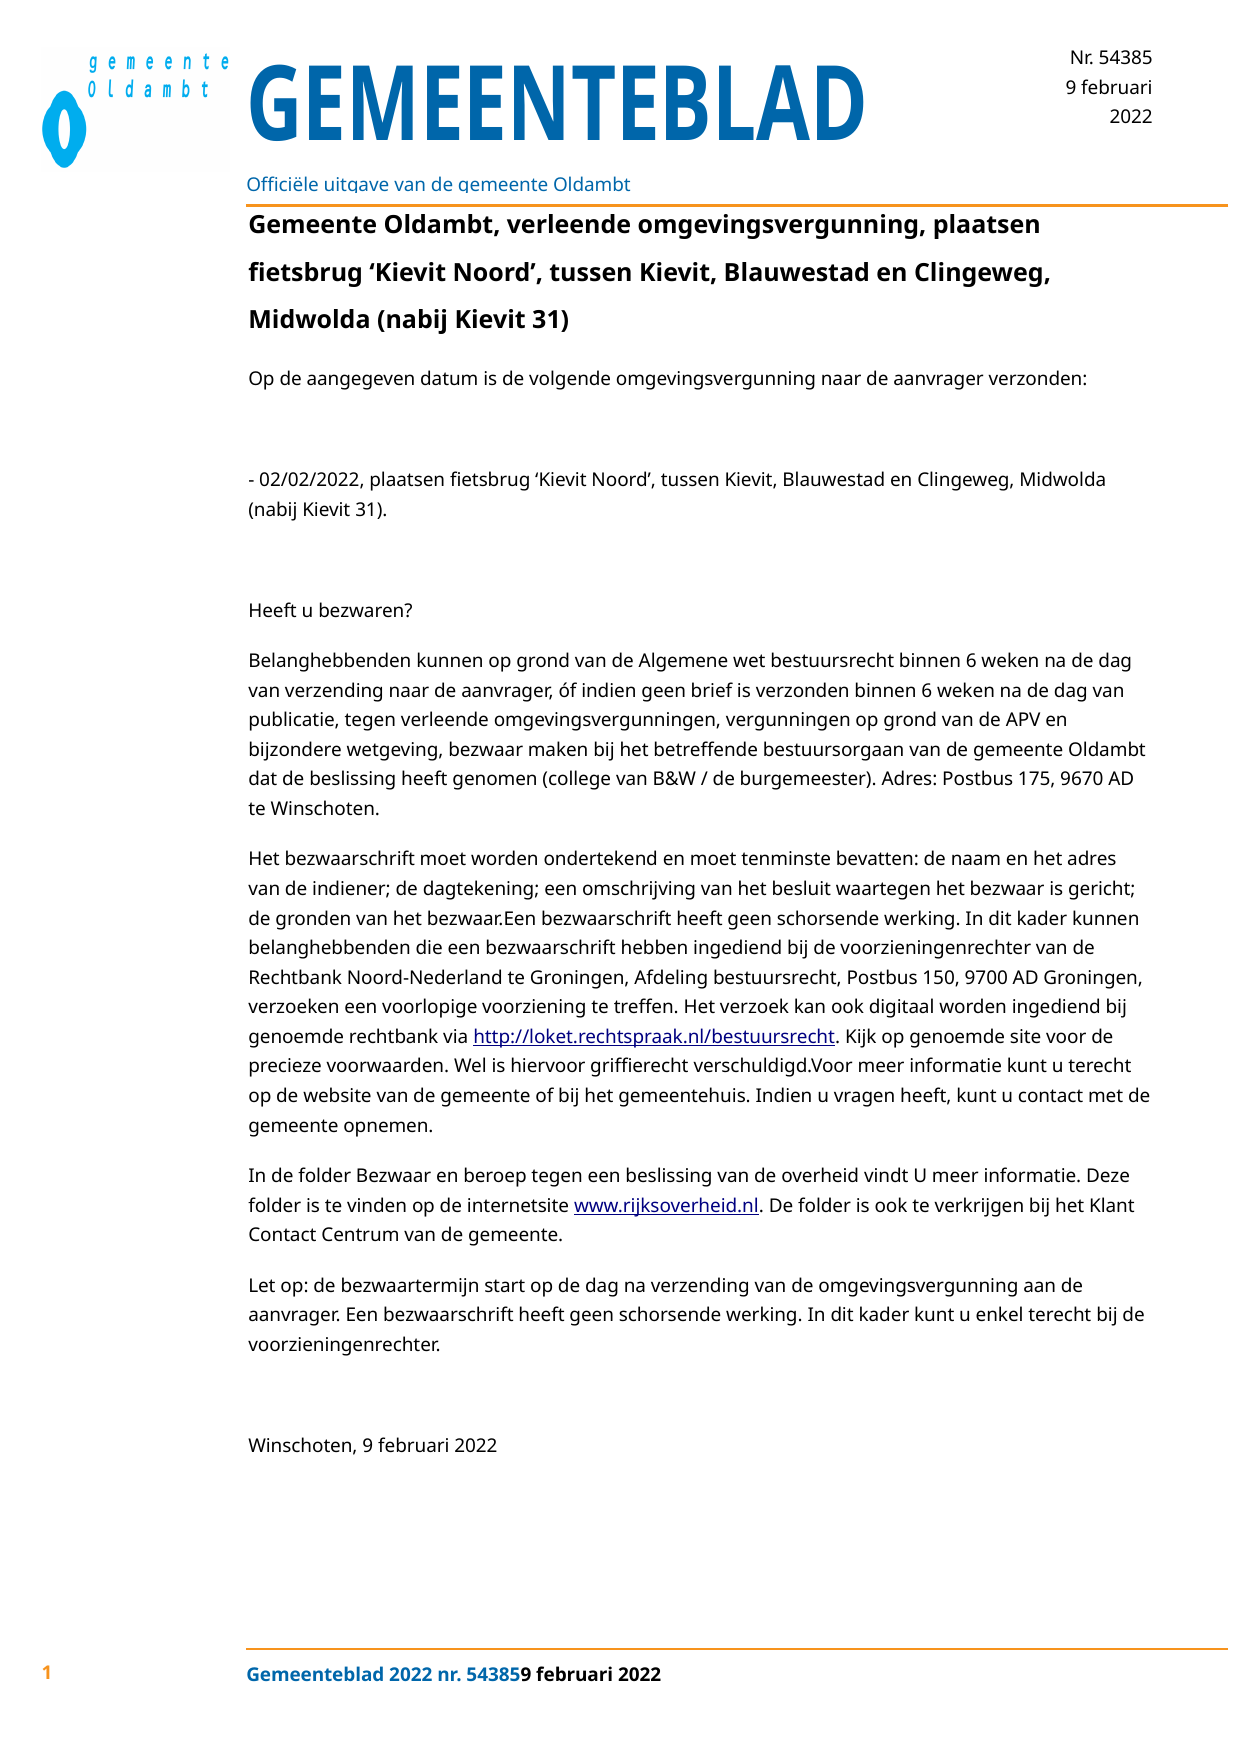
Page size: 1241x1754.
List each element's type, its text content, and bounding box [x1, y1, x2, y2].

text Let op: de bezwaartermijn start op de dag na verzending van de omgevingsvergunning aan de aanvrager. Een bezwaarschrift heeft geen schorsende werking. In dit kader kunt u enkel terecht bij de voorzieningenrechter. [248, 1272, 1152, 1357]
picture [41, 47, 231, 172]
text Heeft u bezwaren? [248, 597, 1152, 622]
text - 02/02/2022, plaatsen fietsbrug ‘Kievit Noord’, tussen Kievit, Blauwestad en Clingeweg, Midwolda (nabij Kievit 31). [248, 466, 1152, 522]
text In de folder Bezwaar en beroep tegen een beslissing van de overheid vindt U meer informatie. Deze folder is te vinden op de internetsite www.rijksoverheid.nl. De folder is ook te verkrijgen bij het Klant Contact Centrum van de gemeente. [248, 1162, 1152, 1247]
text Belanghebbenden kunnen op grond van de Algemene wet bestuursrecht binnen 6 weken na de dag van verzending naar de aanvrager, óf indien geen brief is verzonden binnen 6 weken na de dag van publicatie, tegen verleende omgevingsvergunningen, vergunningen op grond van de APV en bijzondere wetgeving, bezwaar maken bij het betreffende bestuursorgaan van de gemeente Oldambt dat de beslissing heeft genomen (college van B&W / de burgemeester). Adres: Postbus 175, 9670 AD te Winschoten. [248, 647, 1152, 821]
text Gemeente Oldambt, verleende omgevingsvergunning, plaatsen fietsbrug ‘Kievit Noord’, tussen Kievit, Blauwestad en Clingeweg, Midwolda (nabij Kievit 31) [248, 207, 1152, 336]
text Het bezwaarschrift moet worden ondertekend en moet tenminste bevatten: de naam en het adres van de indiener; de dagtekening; een omschrijving van het besluit waartegen het bezwaar is gericht; de gronden van het bezwaar.Een bezwaarschrift heeft geen schorsende werking. In dit kader kunnen belanghebbenden die een bezwaarschrift hebben ingediend bij de voorzieningenrechter van de Rechtbank Noord-Nederland te Groningen, Afdeling bestuursrecht, Postbus 150, 9700 AD Groningen, verzoeken een voorlopige voorziening te treffen. Het verzoek kan ook digitaal worden ingediend bij genoemde rechtbank via http://loket.rechtspraak.nl/bestuursrecht. Kijk op genoemde site voor de precieze voorwaarden. Wel is hiervoor griffierecht verschuldigd.Voor meer informatie kunt u terecht op de website van de gemeente of bij het gemeentehuis. Indien u vragen heeft, kunt u contact met de gemeente opnemen. [248, 846, 1152, 1137]
text Op de aangegeven datum is de volgende omgevingsvergunning naar de aanvrager verzonden: [248, 366, 1152, 391]
text Winschoten, 9 februari 2022 [248, 1432, 1152, 1457]
